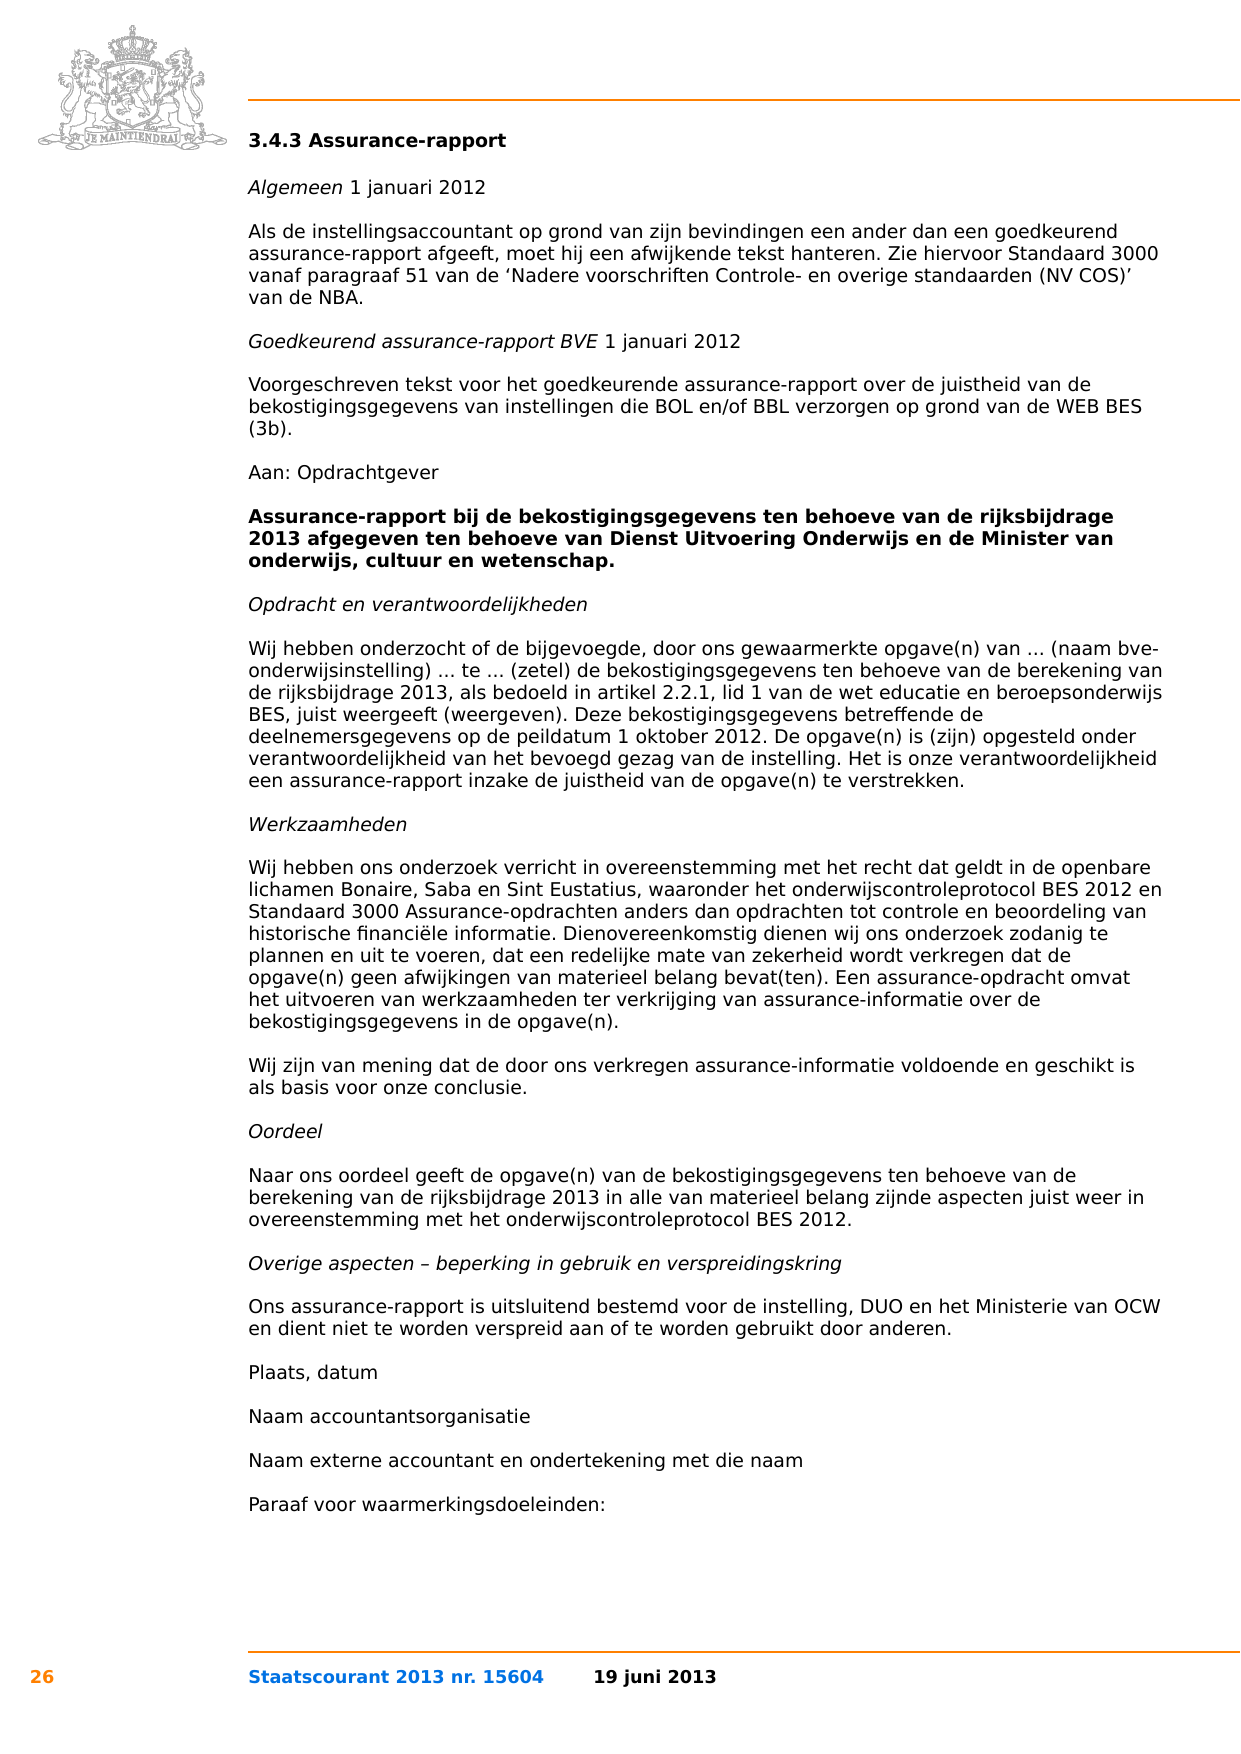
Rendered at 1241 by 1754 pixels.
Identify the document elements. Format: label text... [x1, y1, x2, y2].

text Als de instellingsaccountant op grond van zijn bevindingen een ander dan een goedkeurend assurance-rapport afgeeft, moet hij een afwijkende tekst hanteren. Zie hiervoor Standaard 3000 vanaf paragraaf 51 van de ‘Nadere voorschriften Controle- en overige standaarden (NV COS)’ van de NBA. [248, 221, 1163, 309]
subtitle Algemeen 1 januari 2012 [248, 177, 1163, 199]
text Plaats, datum [248, 1362, 1163, 1384]
text Assurance-rapport bij de bekostigingsgegevens ten behoeve van de rijksbijdrage 2013 afgegeven ten behoeve van Dienst Uitvoering Onderwijs en de Minister van onderwijs, cultuur en wetenschap. [248, 506, 1163, 572]
subtitle Oordeel [248, 1121, 1163, 1143]
subtitle Opdracht en verantwoordelijkheden [248, 594, 1163, 616]
text Naam externe accountant en ondertekening met die naam [248, 1450, 1163, 1472]
subtitle 3.4.3 Assurance-rapport [248, 130, 1163, 152]
text Voorgeschreven tekst voor het goedkeurende assurance-rapport over de juistheid van de bekostigingsgegevens van instellingen die BOL en/of BBL verzorgen op grond van de WEB BES (3b). [248, 374, 1163, 440]
subtitle Overige aspecten – beperking in gebruik en verspreidingskring [248, 1252, 1163, 1274]
text Ons assurance-rapport is uitsluitend bestemd voor de instelling, DUO en het Ministerie van OCW en dient niet te worden verspreid aan of te worden gebruikt door anderen. [248, 1296, 1163, 1340]
text Wij zijn van mening dat de door ons verkregen assurance-informatie voldoende en geschikt is als basis voor onze conclusie. [248, 1055, 1163, 1099]
text Paraaf voor waarmerkingsdoeleinden: [248, 1494, 1163, 1516]
subtitle Werkzaamheden [248, 813, 1163, 835]
text Aan: Opdrachtgever [248, 462, 1163, 484]
text Wij hebben ons onderzoek verricht in overeenstemming met het recht dat geldt in de openbare lichamen Bonaire, Saba en Sint Eustatius, waaronder het onderwijscontroleprotocol BES 2012 en Standaard 3000 Assurance-opdrachten anders dan opdrachten tot controle en beoordeling van historische financiële informatie. Dienovereenkomstig dienen wij ons onderzoek zodanig te plannen en uit te voeren, dat een redelijke mate van zekerheid wordt verkregen dat de opgave(n) geen afwijkingen van materieel belang bevat(ten). Een assurance-opdracht omvat het uitvoeren van werkzaamheden ter verkrijging van assurance-informatie over de bekostigingsgegevens in de opgave(n). [248, 857, 1163, 1033]
subtitle Goedkeurend assurance-rapport BVE 1 januari 2012 [248, 331, 1163, 352]
text Wij hebben onderzocht of de bijgevoegde, door ons gewaarmerkte opgave(n) van ... (naam bve-onderwijsinstelling) ... te ... (zetel) de bekostigingsgegevens ten behoeve van de berekening van de rijksbijdrage 2013, als bedoeld in artikel 2.2.1, lid 1 van de wet educatie en beroepsonderwijs BES, juist weergeeft (weergeven). Deze bekostigingsgegevens betreffende de deelnemersgegevens op de peildatum 1 oktober 2012. De opgave(n) is (zijn) opgesteld onder verantwoordelijkheid van het bevoegd gezag van de instelling. Het is onze verantwoordelijkheid een assurance-rapport inzake de juistheid van de opgave(n) te verstrekken. [248, 638, 1163, 792]
picture [38, 25, 227, 150]
text Naam accountantsorganisatie [248, 1406, 1163, 1428]
text Naar ons oordeel geeft de opgave(n) van de bekostigingsgegevens ten behoeve van de berekening van de rijksbijdrage 2013 in alle van materieel belang zijnde aspecten juist weer in overeenstemming met het onderwijscontroleprotocol BES 2012. [248, 1165, 1163, 1231]
